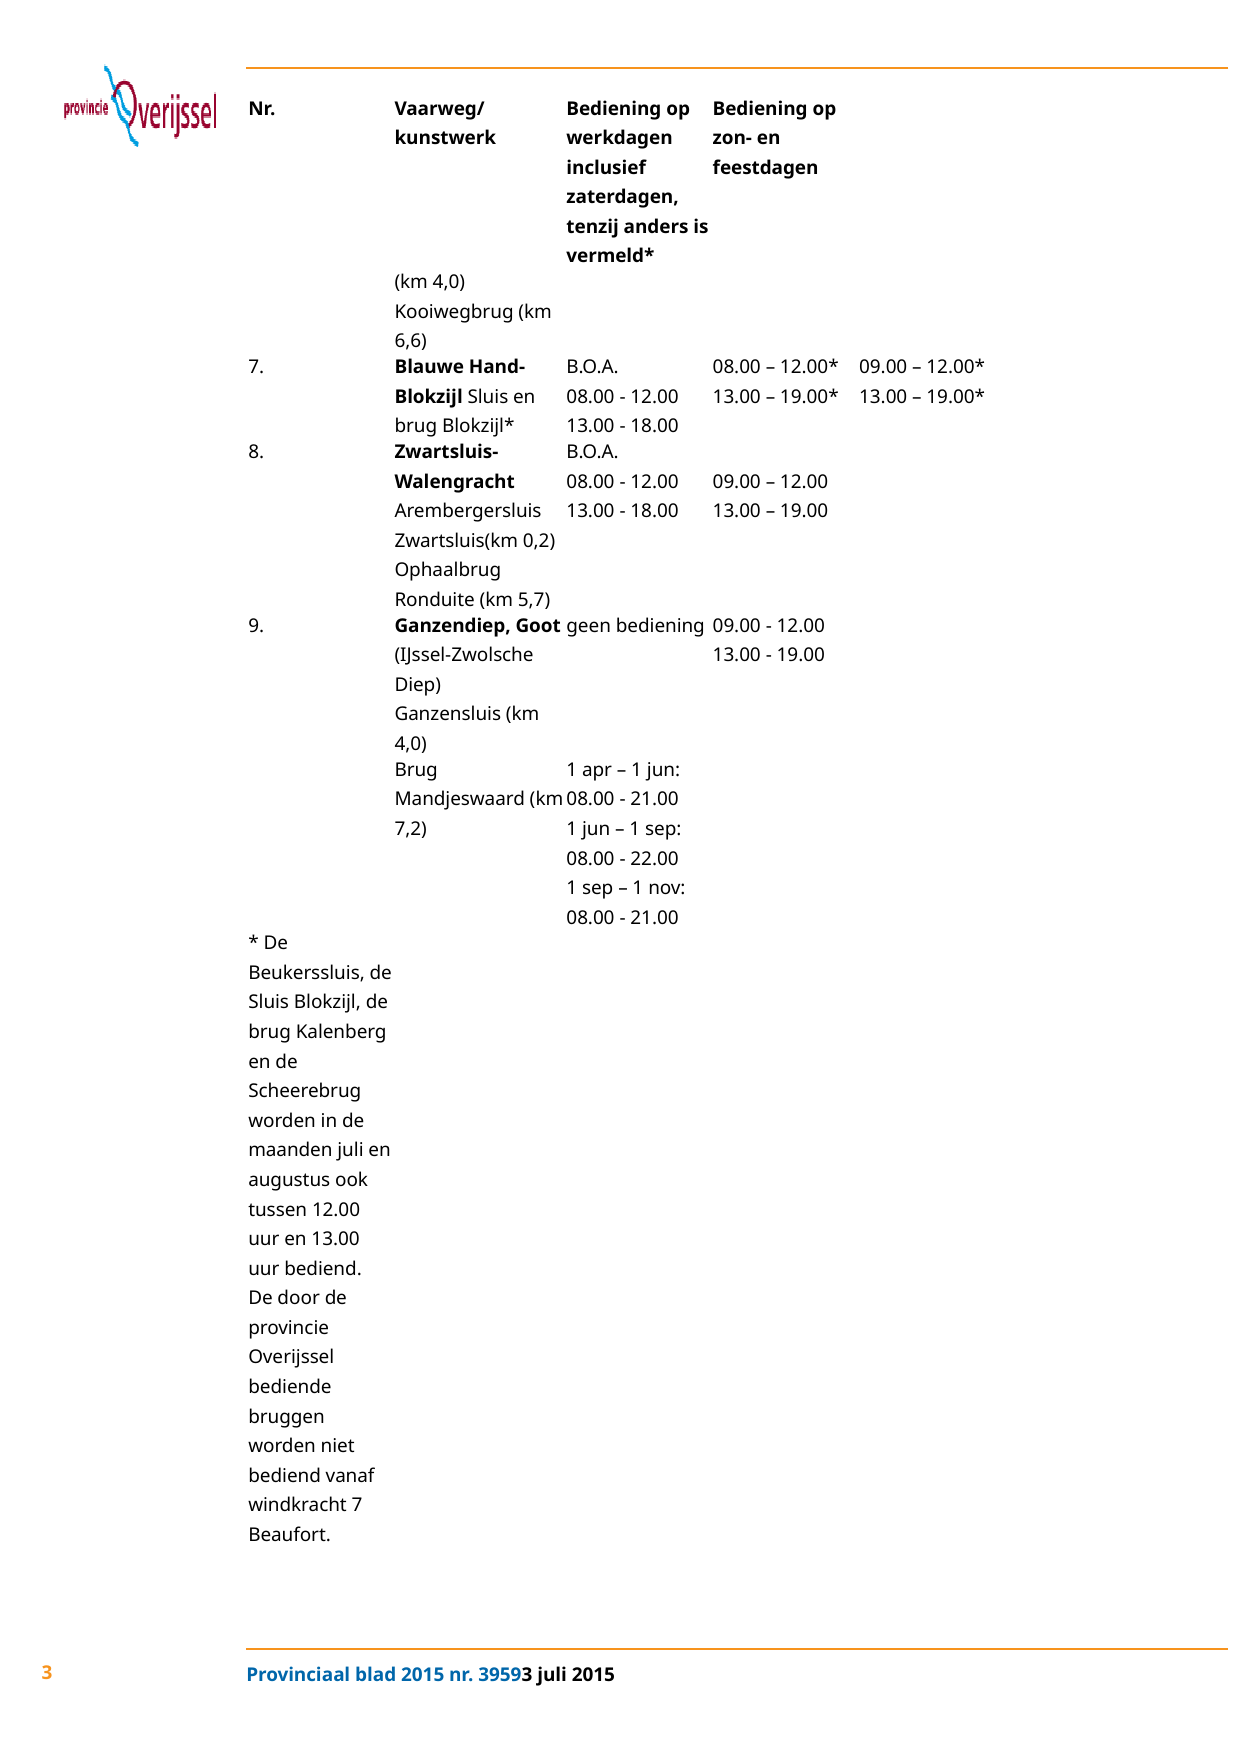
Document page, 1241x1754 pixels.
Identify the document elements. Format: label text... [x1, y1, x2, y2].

table_cell [713, 269, 859, 353]
table_cell Blauwe Hand-Blokzijl Sluis en brug Blokzijl* [394, 353, 566, 438]
table_cell 09.00 - 12.00 13.00 - 19.00 [713, 612, 859, 756]
table_cell 7. [248, 353, 394, 438]
table_header Bediening op werkdagen inclusief zaterdagen, tenzij anders is vermeld* [566, 95, 712, 268]
table_header Bediening op zon- en feestdagen [713, 95, 859, 268]
table_cell 09.00 – 12.00 13.00 – 19.00 [713, 438, 859, 612]
table_cell 09.00 – 12.00* 13.00 – 19.00* [859, 353, 1005, 438]
table_cell [248, 269, 394, 353]
table_cell Zwartsluis-Walengracht Arembergersluis Zwartsluis(km 0,2) Ophaalbrug Ronduite (km 5,7) [394, 438, 566, 612]
table_header Nr. [248, 95, 394, 268]
table_cell (km 4,0) Kooiwegbrug (km 6,6) [394, 269, 566, 353]
picture [41, 47, 231, 172]
table_cell B.O.A. 08.00 - 12.00 13.00 - 18.00 [566, 353, 712, 438]
table_cell * De Beukerssluis, de Sluis Blokzijl, de brug Kalenberg en de Scheerebrug worden in de maanden juli en augustus ook tussen 12.00 uur en 13.00 uur bediend. De door de provincie Overijssel bediende bruggen worden niet bediend vanaf windkracht 7 Beaufort. [248, 930, 394, 1547]
table_cell [859, 269, 1005, 353]
table_cell B.O.A. 08.00 - 12.00 13.00 - 18.00 [566, 438, 712, 612]
table_cell 1 apr – 1 jun: 08.00 - 21.00 1 jun – 1 sep: 08.00 - 22.00 1 sep – 1 nov: 08.00 - 21.00 [566, 756, 712, 929]
table_cell Brug Mandjeswaard (km 7,2) [394, 756, 566, 929]
table_cell 08.00 – 12.00* 13.00 – 19.00* [713, 353, 859, 438]
table_cell [248, 756, 394, 929]
table_cell 8. [248, 438, 394, 612]
table_cell Ganzendiep, Goot (IJssel-Zwolsche Diep) Ganzensluis (km 4,0) [394, 612, 566, 756]
table_cell [566, 269, 712, 353]
table_cell geen bediening [566, 612, 712, 756]
table_cell 9. [248, 612, 394, 756]
table_header Vaarweg/kunstwerk [394, 95, 566, 268]
